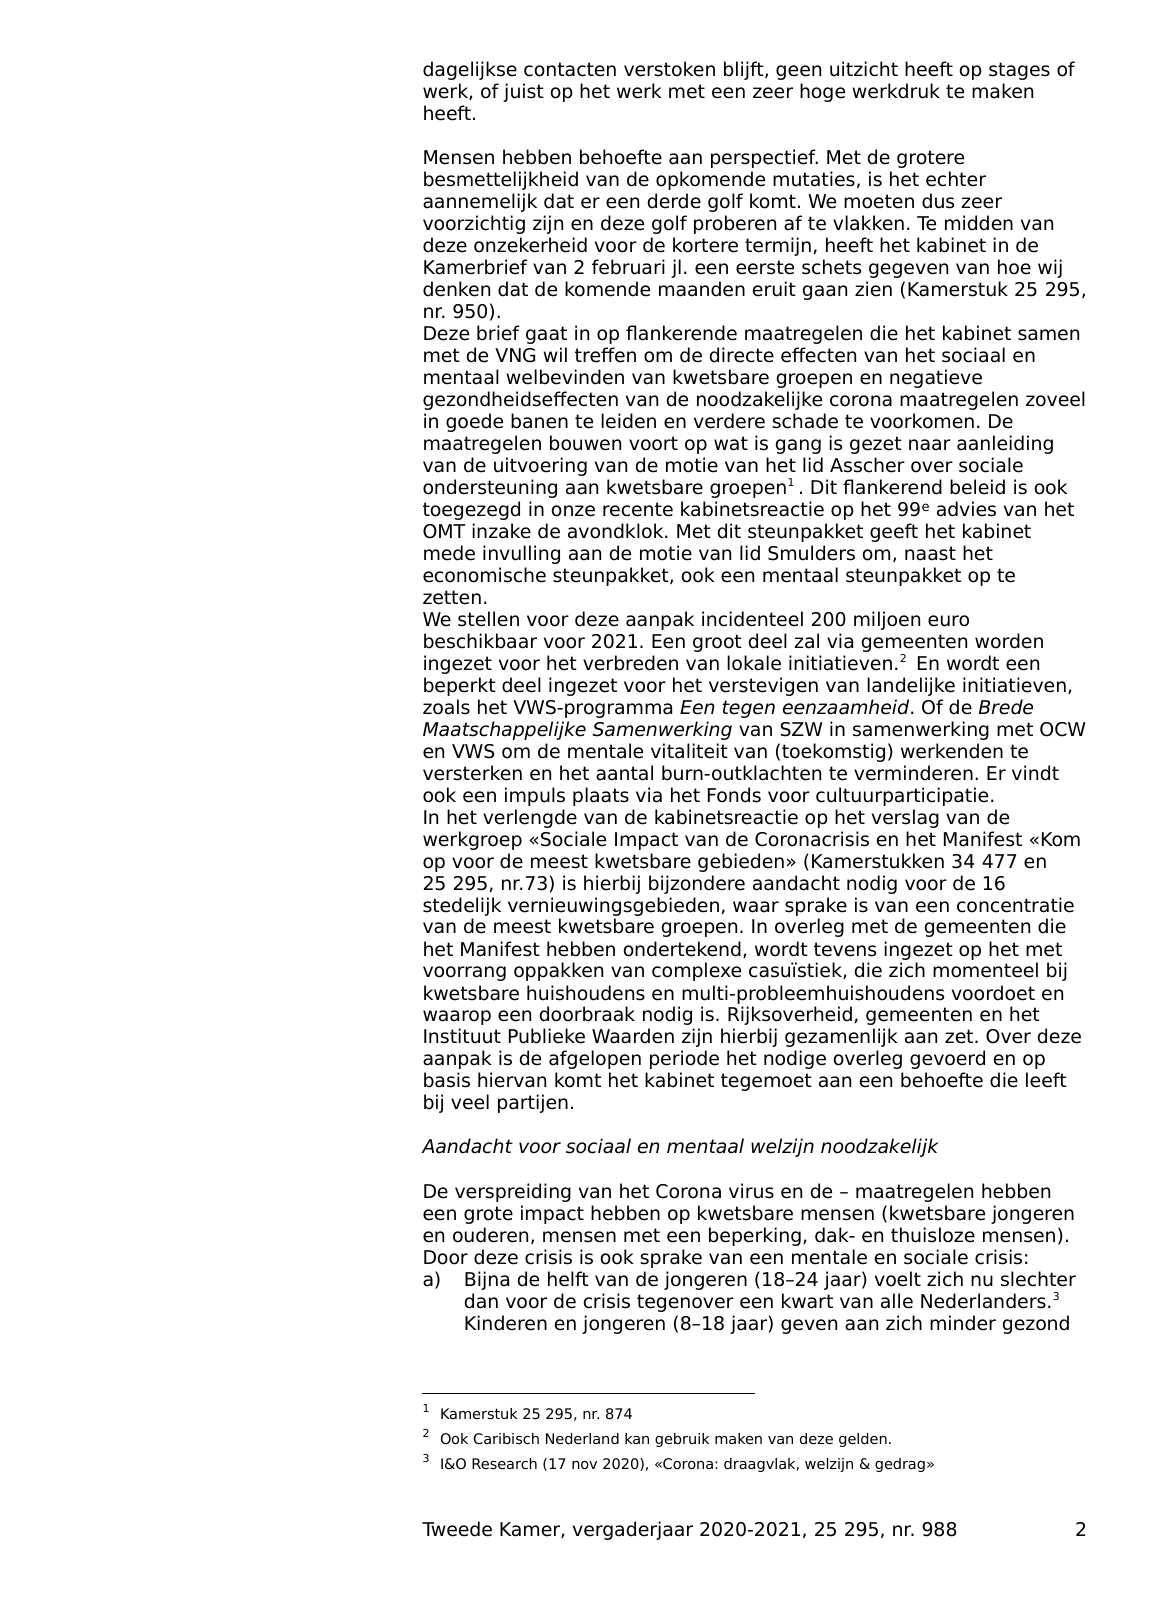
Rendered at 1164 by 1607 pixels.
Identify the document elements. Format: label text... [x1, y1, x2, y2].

text Kamerstuk 25 295, nr. 874 [422, 1402, 1087, 1424]
text I&O Research (17 nov 2020), «Corona: draagvlak, welzijn & gedrag» [422, 1452, 1087, 1474]
subtitle Aandacht voor sociaal en mentaal welzijn noodzakelijk [422, 1136, 1087, 1158]
text dagelijkse contacten verstoken blijft, geen uitzicht heeft op stages of werk, of juist op het werk met een zeer hoge werkdruk te maken heeft. [422, 59, 1087, 125]
text Mensen hebben behoefte aan perspectief. Met de grotere besmettelijkheid van de opkomende mutaties, is het echter aannemelijk dat er een derde golf komt. We moeten dus zeer voorzichtig zijn en deze golf proberen af te vlakken. Te midden van deze onzekerheid voor de kortere termijn, heeft het kabinet in de Kamerbrief van 2 februari jl. een eerste schets gegeven van hoe wij denken dat de komende maanden eruit gaan zien (Kamerstuk 25 295, nr. 950). [422, 147, 1087, 323]
text We stellen voor deze aanpak incidenteel 200 miljoen euro beschikbaar voor 2021. Een groot deel zal via gemeenten worden ingezet voor het verbreden van lokale initiatieven. En wordt een beperkt deel ingezet voor het verstevigen van landelijke initiatieven, zoals het VWS-programma Een tegen eenzaamheid. Of de Brede Maatschappelijke Samenwerking van SZW in samenwerking met OCW en VWS om de mentale vitaliteit van (toekomstig) werkenden te versterken en het aantal burn-outklachten te verminderen. Er vindt ook een impuls plaats via het Fonds voor cultuurparticipatie. [422, 609, 1087, 807]
text Deze brief gaat in op flankerende maatregelen die het kabinet samen met de VNG wil treffen om de directe effecten van het sociaal en mentaal welbevinden van kwetsbare groepen en negatieve gezondheidseffecten van de noodzakelijke corona maatregelen zoveel in goede banen te leiden en verdere schade te voorkomen. De maatregelen bouwen voort op wat is gang is gezet naar aanleiding van de uitvoering van de motie van het lid Asscher over sociale ondersteuning aan kwetsbare groepen. Dit flankerend beleid is ook toegezegd in onze recente kabinetsreactie op het 99e advies van het OMT inzake de avondklok. Met dit steunpakket geeft het kabinet mede invulling aan de motie van lid Smulders om, naast het economische steunpakket, ook een mentaal steunpakket op te zetten. [422, 323, 1087, 609]
text De verspreiding van het Corona virus en de – maatregelen hebben een grote impact hebben op kwetsbare mensen (kwetsbare jongeren en ouderen, mensen met een beperking, dak- en thuisloze mensen). Door deze crisis is ook sprake van een mentale en sociale crisis: [422, 1181, 1087, 1268]
text In het verlengde van de kabinetsreactie op het verslag van de werkgroep «Sociale Impact van de Coronacrisis en het Manifest «Kom op voor de meest kwetsbare gebieden» (Kamerstukken 34 477 en 25 295, nr.73) is hierbij bijzondere aandacht nodig voor de 16 stedelijk vernieuwingsgebieden, waar sprake is van een concentratie van de meest kwetsbare groepen. In overleg met de gemeenten die het Manifest hebben ondertekend, wordt tevens ingezet op het met voorrang oppakken van complexe casuïstiek, die zich momenteel bij kwetsbare huishoudens en multi-probleemhuishoudens voordoet en waarop een doorbraak nodig is. Rijksoverheid, gemeenten en het Instituut Publieke Waarden zijn hierbij gezamenlijk aan zet. Over deze aanpak is de afgelopen periode het nodige overleg gevoerd en op basis hiervan komt het kabinet tegemoet aan een behoefte die leeft bij veel partijen. [422, 807, 1087, 1114]
text Ook Caribisch Nederland kan gebruik maken van deze gelden. [422, 1427, 1087, 1449]
text a) Bijna de helft van de jongeren (18–24 jaar) voelt zich nu slechter dan voor de crisis tegenover een kwart van alle Nederlanders. Kinderen en jongeren (8–18 jaar) geven aan zich minder gezond [422, 1268, 1087, 1334]
